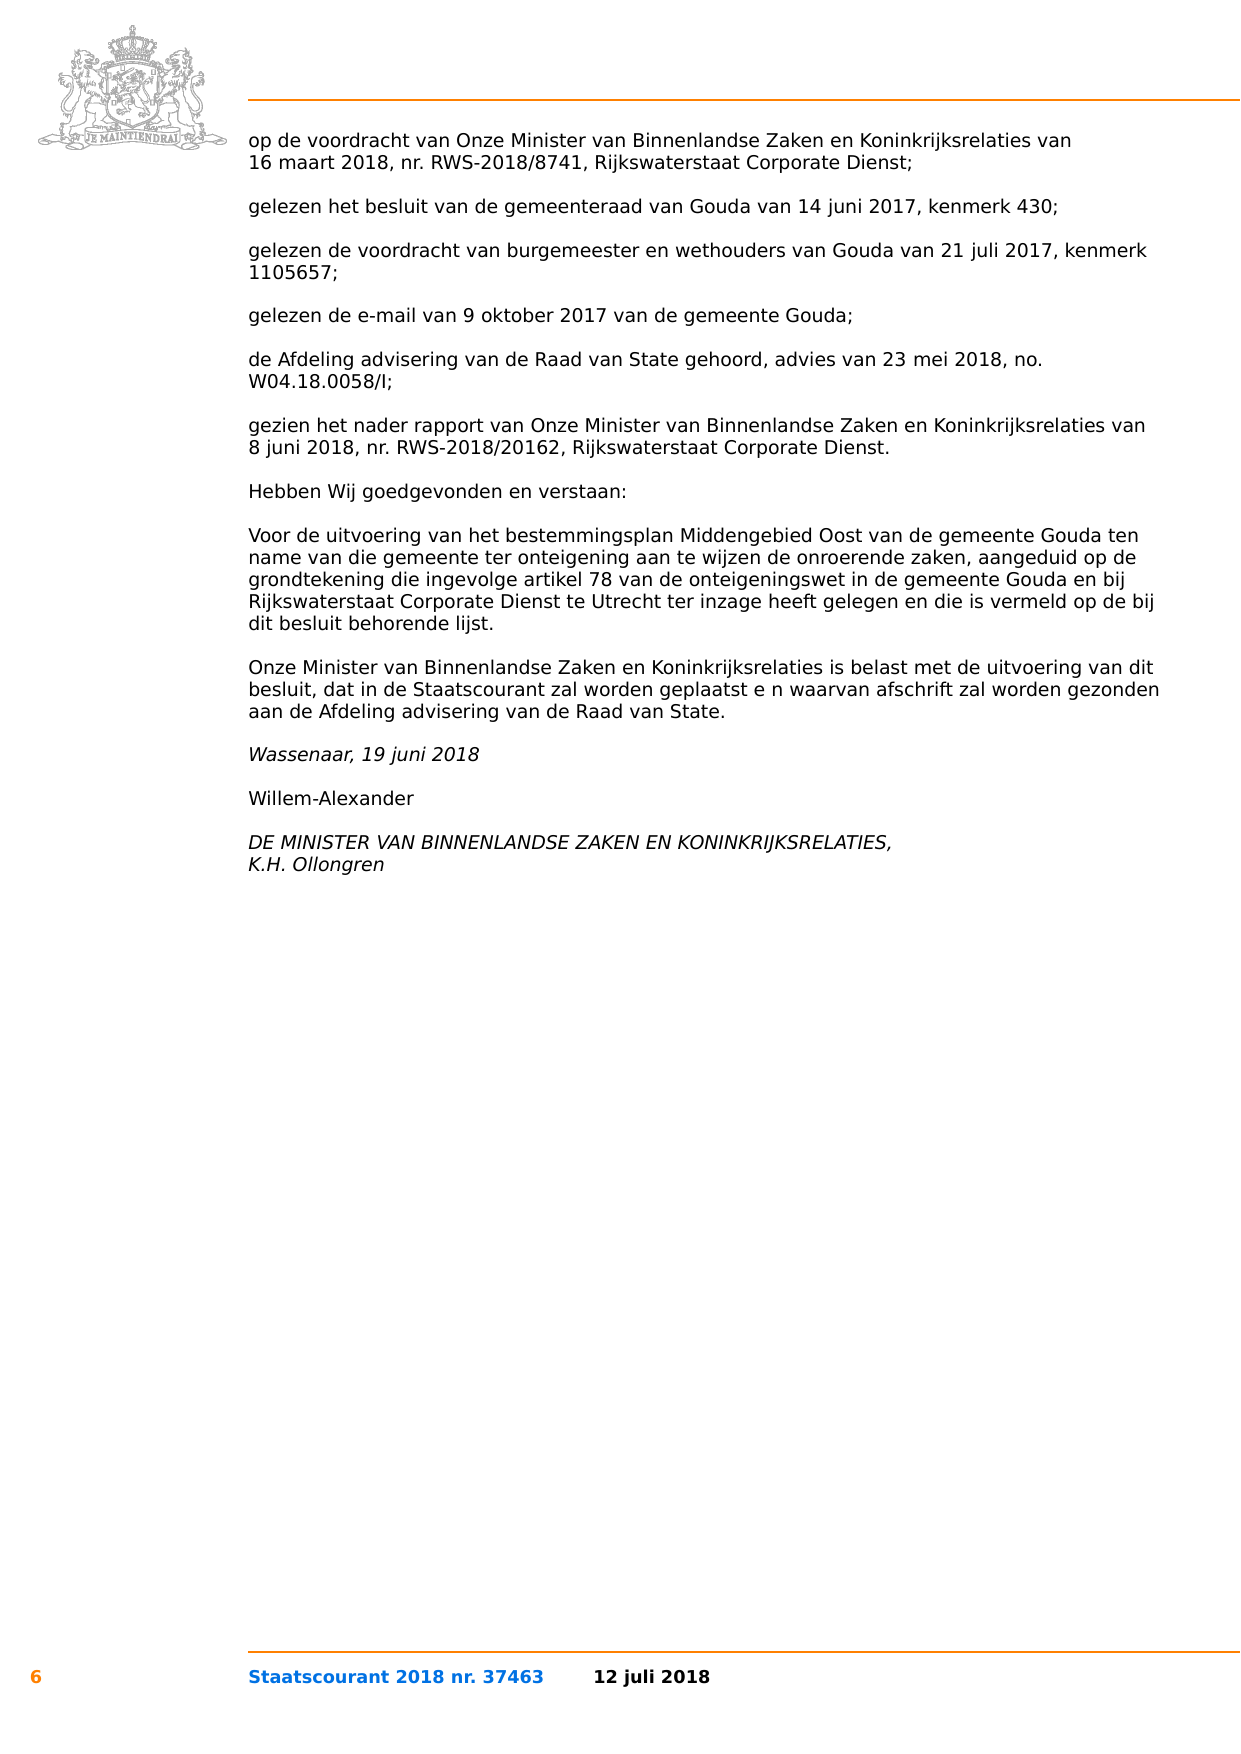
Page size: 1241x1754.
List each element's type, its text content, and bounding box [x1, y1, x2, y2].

text de Afdeling advisering van de Raad van State gehoord, advies van 23 mei 2018, no. W04.18.0058/I; [248, 349, 1163, 393]
text Onze Minister van Binnenlandse Zaken en Koninkrijksrelaties is belast met de uitvoering van dit besluit, dat in de Staatscourant zal worden geplaatst e n waarvan afschrift zal worden gezonden aan de Afdeling advisering van de Raad van State. [248, 657, 1163, 722]
text Hebben Wij goedgevonden en verstaan: [248, 481, 1163, 503]
text gelezen de voordracht van burgemeester en wethouders van Gouda van 21 juli 2017, kenmerk 1105657; [248, 239, 1163, 283]
text Willem-Alexander [248, 788, 1163, 810]
text gezien het nader rapport van Onze Minister van Binnenlandse Zaken en Koninkrijksrelaties van 8 juni 2018, nr. RWS-2018/20162, Rijkswaterstaat Corporate Dienst. [248, 415, 1163, 459]
text Wassenaar, 19 juni 2018 [248, 744, 1163, 766]
text Voor de uitvoering van het bestemmingsplan Middengebied Oost van de gemeente Gouda ten name van die gemeente ter onteigening aan te wijzen de onroerende zaken, aangeduid op de grondtekening die ingevolge artikel 78 van de onteigeningswet in de gemeente Gouda en bij Rijkswaterstaat Corporate Dienst te Utrecht ter inzage heeft gelegen en die is vermeld op de bij dit besluit behorende lijst. [248, 525, 1163, 635]
text gelezen de e-mail van 9 oktober 2017 van de gemeente Gouda; [248, 305, 1163, 327]
text op de voordracht van Onze Minister van Binnenlandse Zaken en Koninkrijksrelaties van 16 maart 2018, nr. RWS-2018/8741, Rijkswaterstaat Corporate Dienst; [248, 130, 1163, 174]
text gelezen het besluit van de gemeenteraad van Gouda van 14 juni 2017, kenmerk 430; [248, 196, 1163, 218]
text DE MINISTER VAN BINNENLANDSE ZAKEN EN KONINKRIJKSRELATIES, K.H. Ollongren [248, 832, 1163, 876]
picture [38, 25, 227, 150]
